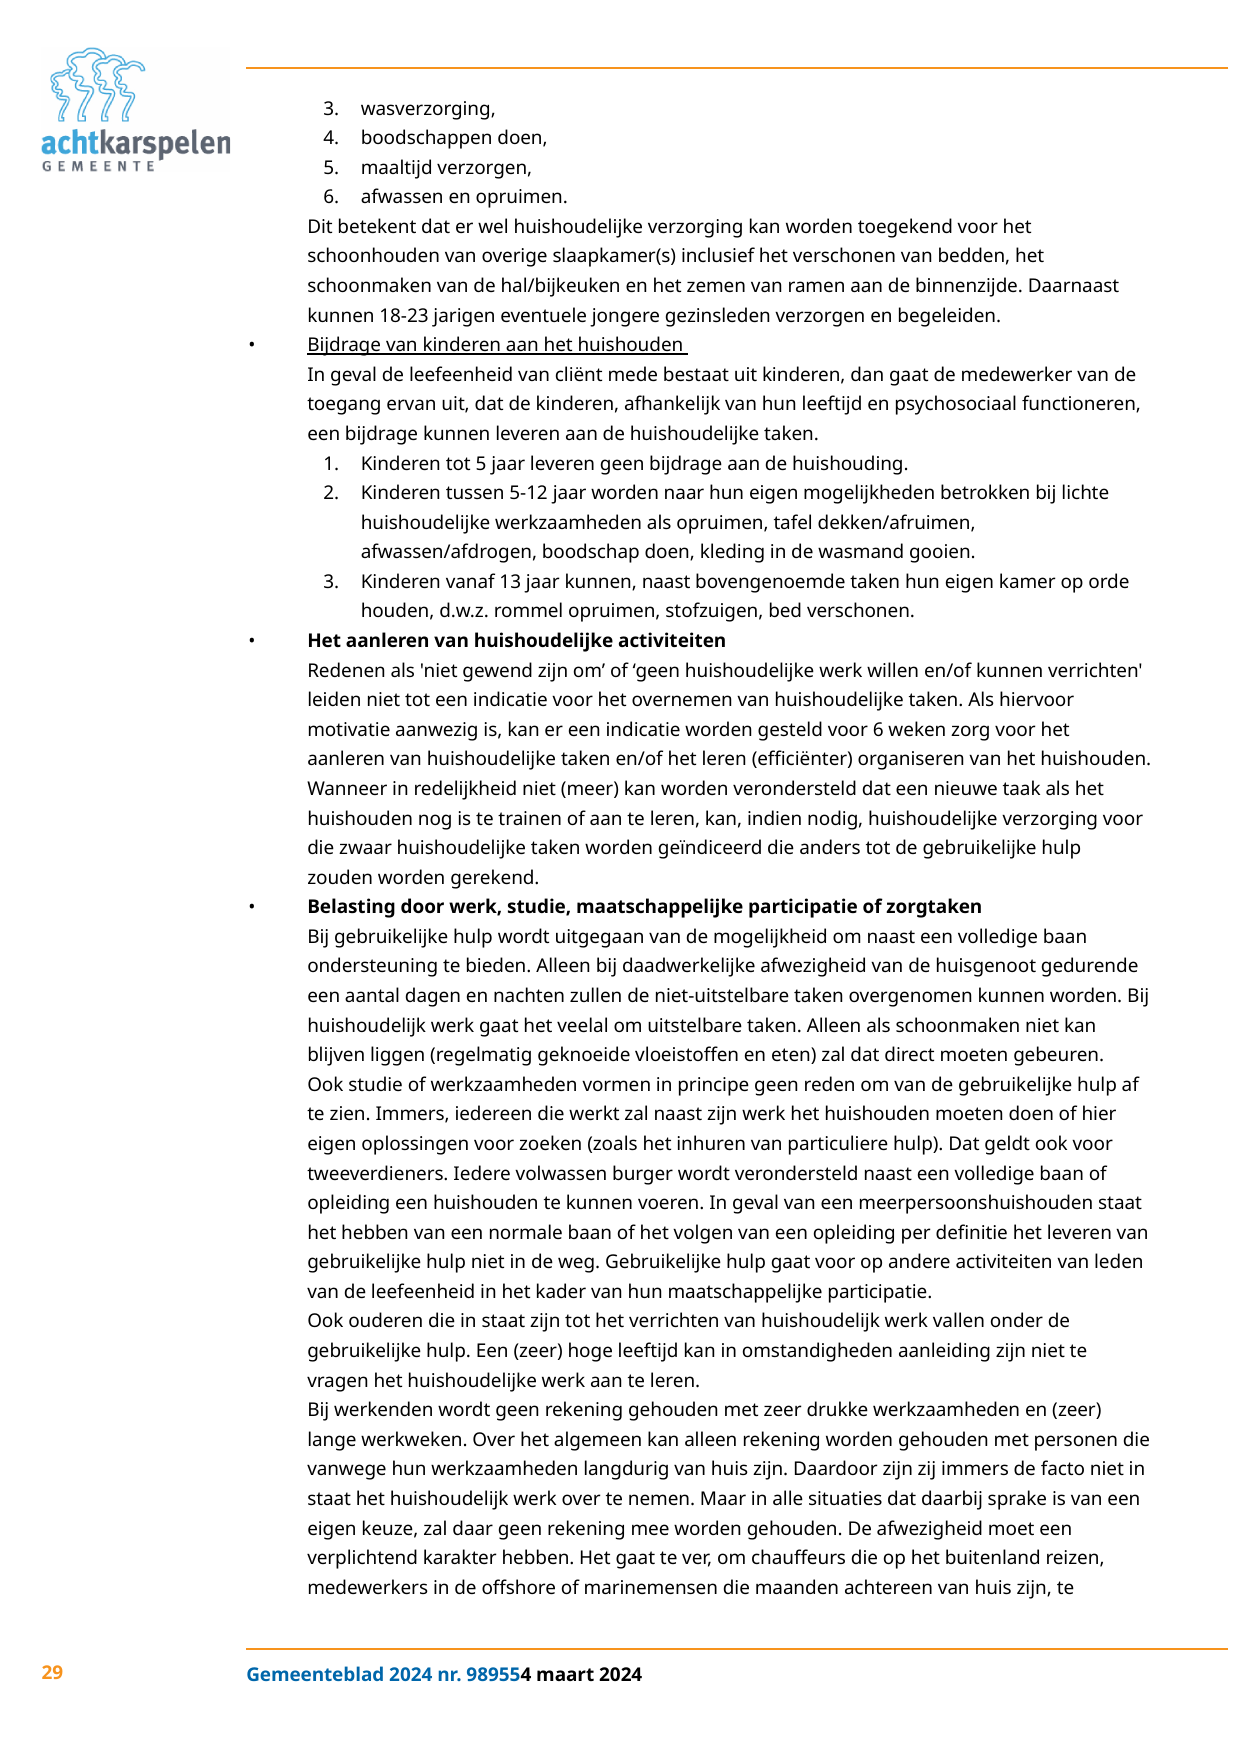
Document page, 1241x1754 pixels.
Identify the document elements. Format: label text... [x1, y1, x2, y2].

list Kinderen tot 5 jaar leveren geen bijdrage aan de huishouding. [323, 450, 1152, 476]
list Wanneer in redelijkheid niet (meer) kan worden verondersteld dat een nieuwe taak als het huishouden nog is te trainen of aan te leren, kan, indien nodig, huishoudelijke verzorging voor die zwaar huishoudelijke taken worden geïndiceerd die anders tot de gebruikelijke hulp zouden worden gerekend. [248, 775, 1152, 890]
list Belasting door werk, studie, maatschappelijke participatie of zorgtaken [248, 893, 1152, 919]
list Redenen als 'niet gewend zijn om’ of ‘geen huishoudelijke werk willen en/of kunnen verrichten' leiden niet tot een indicatie voor het overnemen van huishoudelijke taken. Als hiervoor motivatie aanwezig is, kan er een indicatie worden gesteld voor 6 weken zorg voor het aanleren van huishoudelijke taken en/of het leren (efficiënter) organiseren van het huishouden. [248, 657, 1152, 771]
list maaltijd verzorgen, [323, 154, 1152, 180]
list Bijdrage van kinderen aan het huishouden [248, 331, 1152, 357]
list Bij werkenden wordt geen rekening gehouden met zeer drukke werkzaamheden en (zeer) lange werkweken. Over het algemeen kan alleen rekening worden gehouden met personen die vanwege hun werkzaamheden langdurig van huis zijn. Daardoor zijn zij immers de facto niet in staat het huishoudelijk werk over te nemen. Maar in alle situaties dat daarbij sprake is van een eigen keuze, zal daar geen rekening mee worden gehouden. De afwezigheid moet een verplichtend karakter hebben. Het gaat te ver, om chauffeurs die op het buitenland reizen, medewerkers in de offshore of marinemensen die maanden achtereen van huis zijn, te [248, 1396, 1152, 1600]
list afwassen en opruimen. [323, 183, 1152, 209]
list Kinderen tussen 5-12 jaar worden naar hun eigen mogelijkheden betrokken bij lichte huishoudelijke werkzaamheden als opruimen, tafel dekken/afruimen, afwassen/afdrogen, boodschap doen, kleding in de wasmand gooien. [323, 479, 1152, 564]
list Het aanleren van huishoudelijke activiteiten [248, 627, 1152, 653]
list Ook ouderen die in staat zijn tot het verrichten van huishoudelijk werk vallen onder de gebruikelijke hulp. Een (zeer) hoge leeftijd kan in omstandigheden aanleiding zijn niet te vragen het huishoudelijke werk aan te leren. [248, 1308, 1152, 1393]
picture [41, 47, 231, 172]
list Ook studie of werkzaamheden vormen in principe geen reden om van de gebruikelijke hulp af te zien. Immers, iedereen die werkt zal naast zijn werk het huishouden moeten doen of hier eigen oplossingen voor zoeken (zoals het inhuren van particuliere hulp). Dat geldt ook voor tweeverdieners. Iedere volwassen burger wordt verondersteld naast een volledige baan of opleiding een huishouden te kunnen voeren. In geval van een meerpersoonshuishouden staat het hebben van een normale baan of het volgen van een opleiding per definitie het leveren van gebruikelijke hulp niet in de weg. Gebruikelijke hulp gaat voor op andere activiteiten van leden van de leefeenheid in het kader van hun maatschappelijke participatie. [248, 1071, 1152, 1304]
list Dit betekent dat er wel huishoudelijke verzorging kan worden toegekend voor het schoonhouden van overige slaapkamer(s) inclusief het verschonen van bedden, het schoonmaken van de hal/bijkeuken en het zemen van ramen aan de binnenzijde. Daarnaast kunnen 18-23 jarigen eventuele jongere gezinsleden verzorgen en begeleiden. [248, 213, 1152, 328]
list In geval de leefeenheid van cliënt mede bestaat uit kinderen, dan gaat de medewerker van de toegang ervan uit, dat de kinderen, afhankelijk van hun leeftijd en psychosociaal functioneren, een bijdrage kunnen leveren aan de huishoudelijke taken. [248, 361, 1152, 446]
list boodschappen doen, [323, 124, 1152, 150]
list Kinderen vanaf 13 jaar kunnen, naast bovengenoemde taken hun eigen kamer op orde houden, d.w.z. rommel opruimen, stofzuigen, bed verschonen. [323, 568, 1152, 623]
list Bij gebruikelijke hulp wordt uitgegaan van de mogelijkheid om naast een volledige baan ondersteuning te bieden. Alleen bij daadwerkelijke afwezigheid van de huisgenoot gedurende een aantal dagen en nachten zullen de niet-uitstelbare taken overgenomen kunnen worden. Bij huishoudelijk werk gaat het veelal om uitstelbare taken. Alleen als schoonmaken niet kan blijven liggen (regelmatig geknoeide vloeistoffen en eten) zal dat direct moeten gebeuren. [248, 923, 1152, 1067]
list wasverzorging, [323, 95, 1152, 121]
